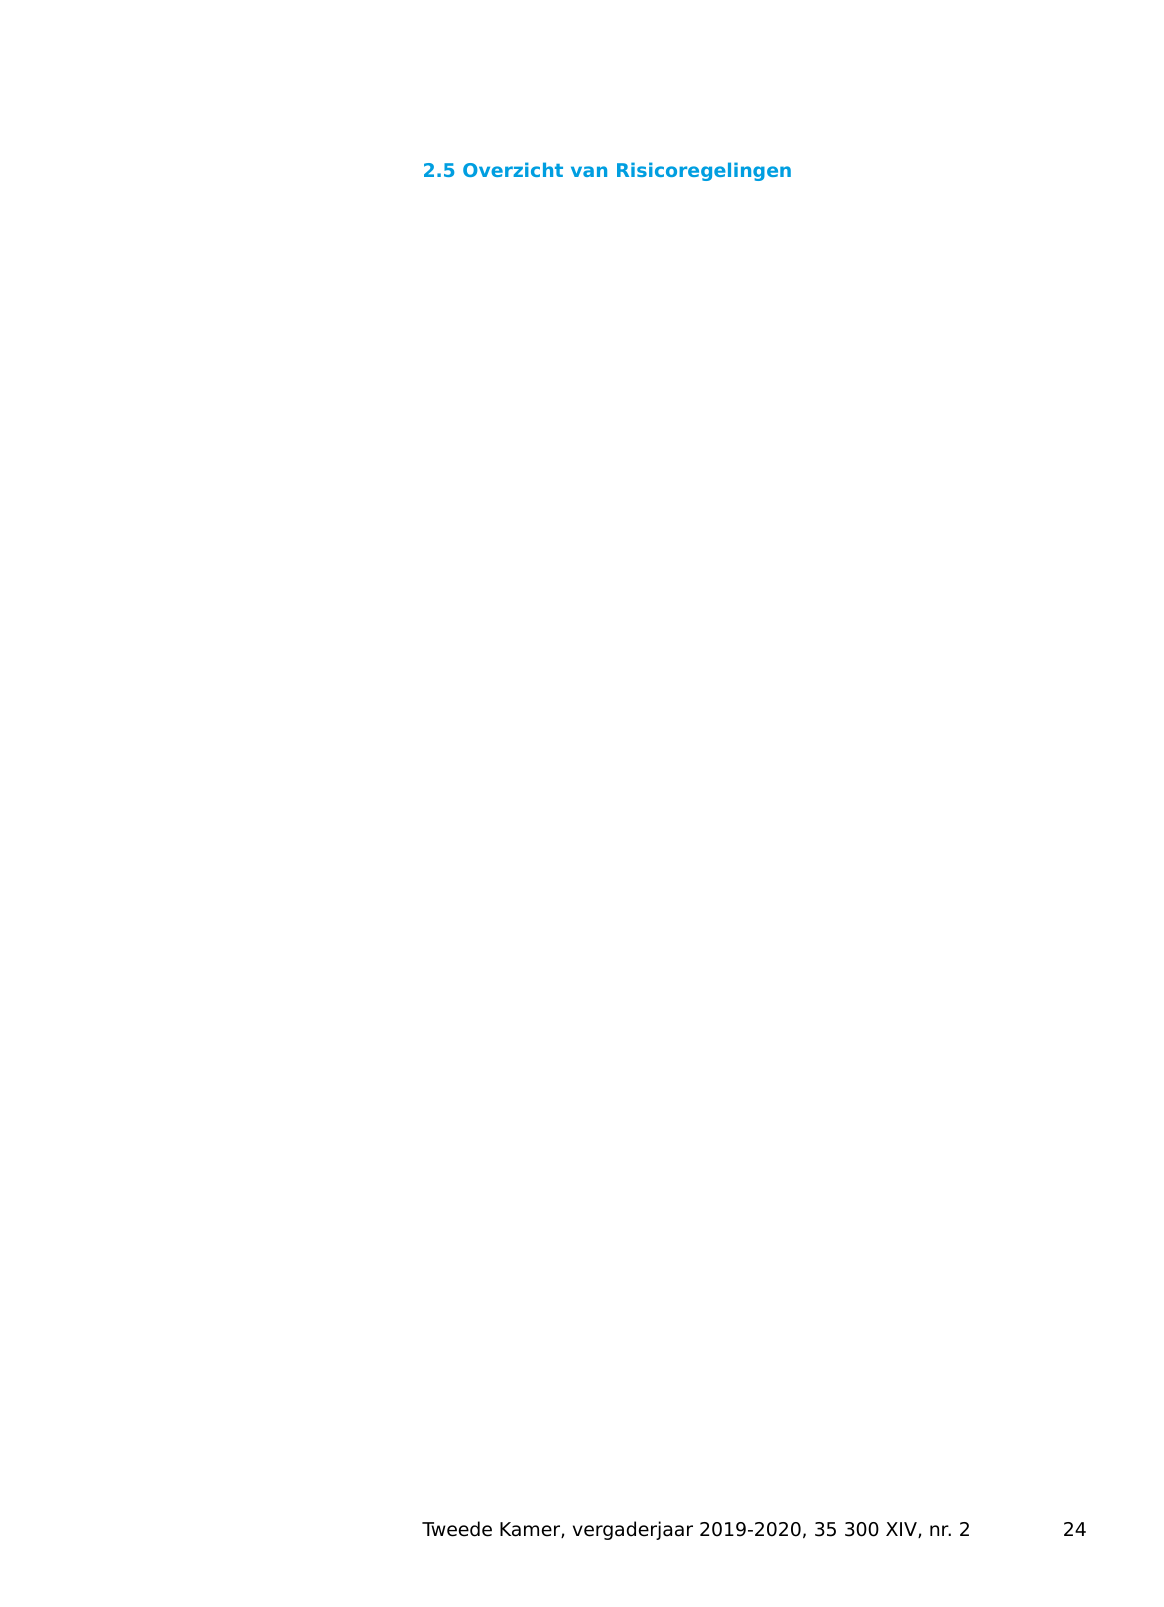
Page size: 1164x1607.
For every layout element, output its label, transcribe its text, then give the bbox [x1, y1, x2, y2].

subtitle 2.5 Overzicht van Risicoregelingen [422, 160, 1087, 182]
